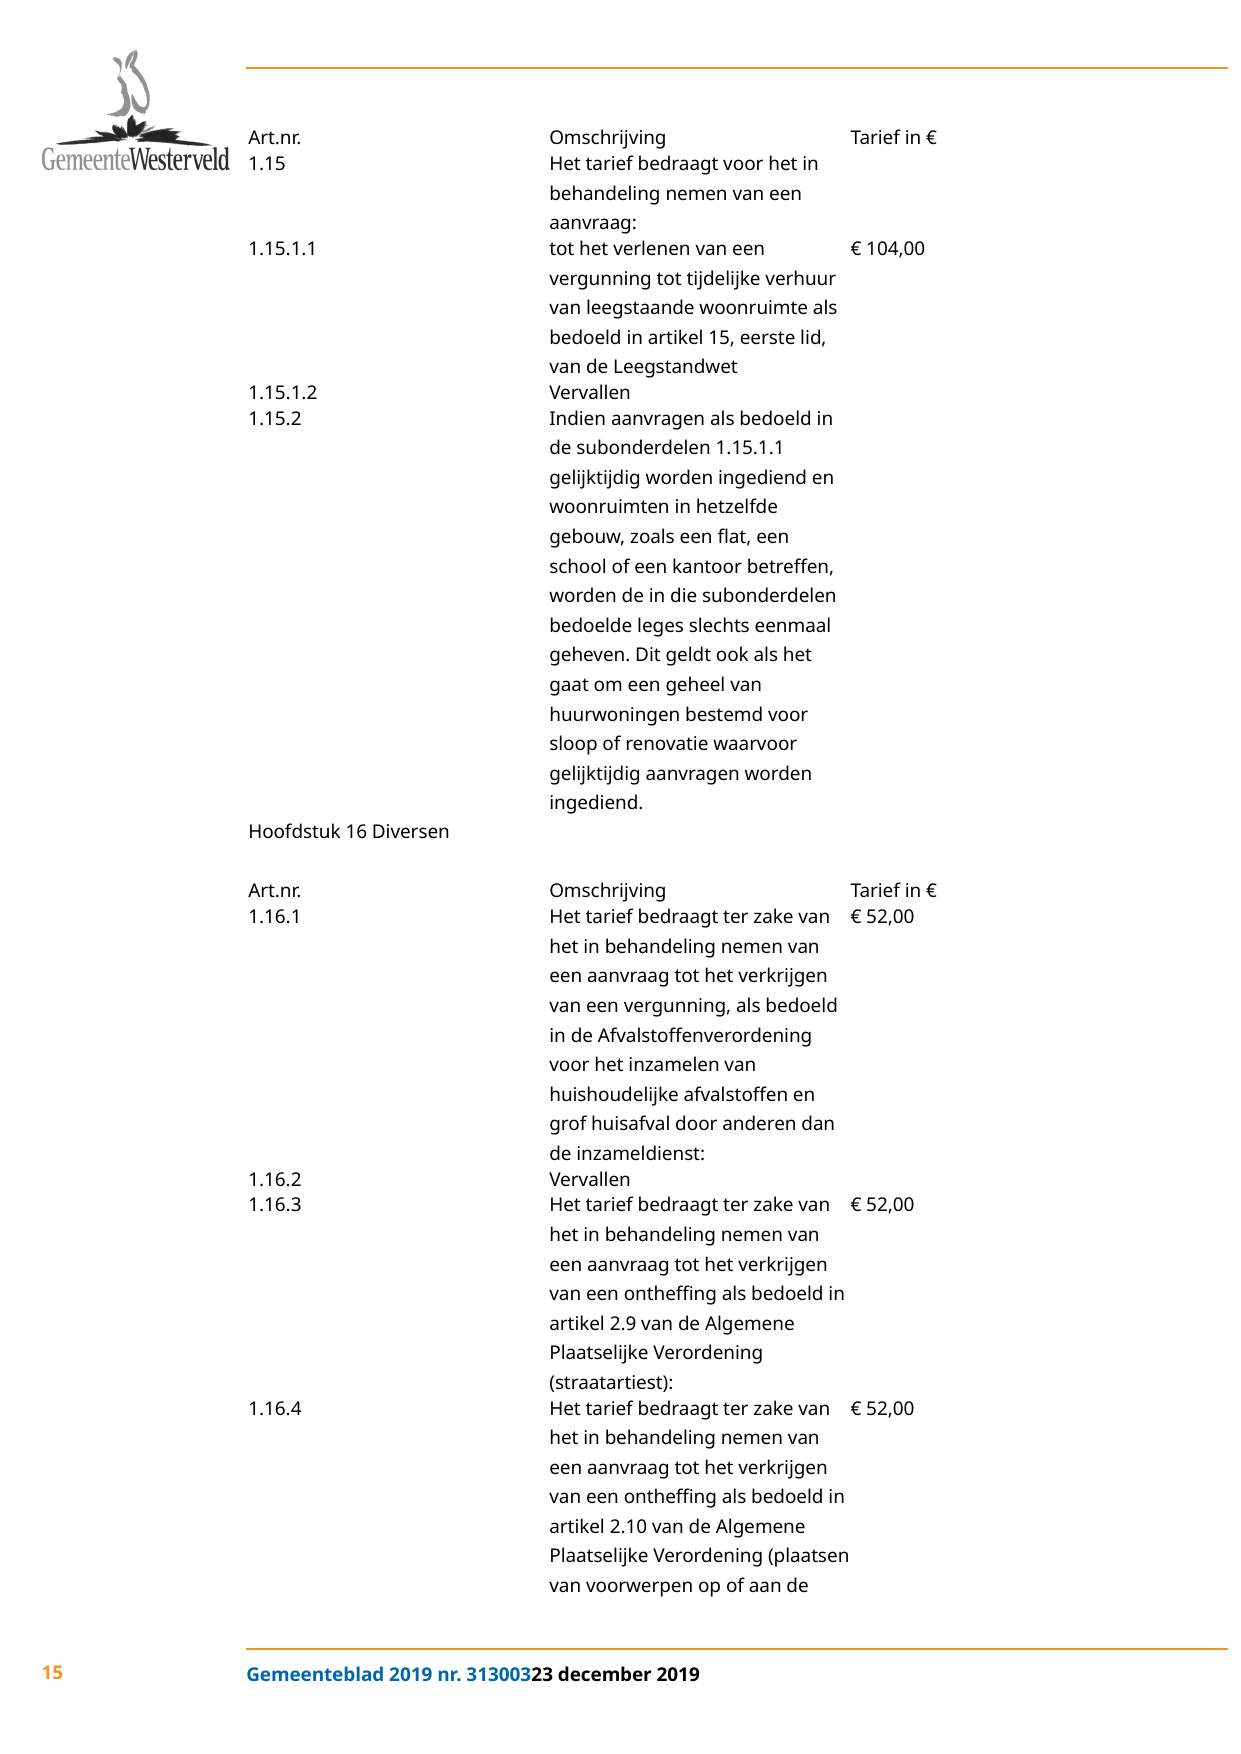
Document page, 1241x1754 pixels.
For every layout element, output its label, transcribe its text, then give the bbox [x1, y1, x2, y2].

picture [41, 47, 231, 172]
table_cell [850, 405, 1152, 815]
table_cell Indien aanvragen als bedoeld in de subonderdelen 1.15.1.1 gelijktijdig worden ingediend en woonruimten in hetzelfde gebouw, zoals een flat, een school of een kantoor betreffen, worden de in die subonderdelen bedoelde leges slechts eenmaal geheven. Dit geldt ook als het gaat om een geheel van huurwoningen bestemd voor sloop of renovatie waarvoor gelijktijdig aanvragen worden ingediend. [549, 405, 850, 815]
table_header Omschrijving [549, 125, 850, 150]
table_cell Het tarief bedraagt ter zake van het in behandeling nemen van een aanvraag tot het verkrijgen van een ontheffing als bedoeld in artikel 2.10 van de Algemene Plaatselijke Verordening (plaatsen van voorwerpen op of aan de [549, 1395, 850, 1598]
table_cell € 104,00 [850, 235, 1152, 379]
table_cell € 52,00 [850, 1192, 1152, 1395]
table_cell 1.15 [248, 150, 549, 235]
table_cell Vervallen [549, 1166, 850, 1192]
table_cell € 52,00 [850, 1395, 1152, 1598]
table_cell Het tarief bedraagt ter zake van het in behandeling nemen van een aanvraag tot het verkrijgen van een vergunning, als bedoeld in de Afvalstoffenverordening voor het inzamelen van huishoudelijke afvalstoffen en grof huisafval door anderen dan de inzameldienst: [549, 904, 850, 1166]
table_cell [850, 1166, 1152, 1192]
table_header Omschrijving [549, 878, 850, 903]
table_cell 1.15.1.2 [248, 379, 549, 405]
table_cell [850, 150, 1152, 235]
table_cell tot het verlenen van een vergunning tot tijdelijke verhuur van leegstaande woonruimte als bedoeld in artikel 15, eerste lid, van de Leegstandwet [549, 235, 850, 379]
table_cell Vervallen [549, 379, 850, 405]
table_header Tarief in € [850, 878, 1152, 903]
table_header Art.nr. [248, 878, 549, 903]
table_cell 1.15.1.1 [248, 235, 549, 379]
table_cell 1.16.3 [248, 1192, 549, 1395]
table_cell 1.16.1 [248, 904, 549, 1166]
table_cell Het tarief bedraagt ter zake van het in behandeling nemen van een aanvraag tot het verkrijgen van een ontheffing als bedoeld in artikel 2.9 van de Algemene Plaatselijke Verordening (straatartiest): [549, 1192, 850, 1395]
table_cell [850, 379, 1152, 405]
table_cell Het tarief bedraagt voor het in behandeling nemen van een aanvraag: [549, 150, 850, 235]
table_header Art.nr. [248, 125, 549, 150]
table_cell 1.15.2 [248, 405, 549, 815]
table_header Tarief in € [850, 125, 1152, 150]
table_cell € 52,00 [850, 904, 1152, 1166]
table_cell 1.16.2 [248, 1166, 549, 1192]
table_cell 1.16.4 [248, 1395, 549, 1598]
text Hoofdstuk 16 Diversen [248, 818, 1152, 844]
